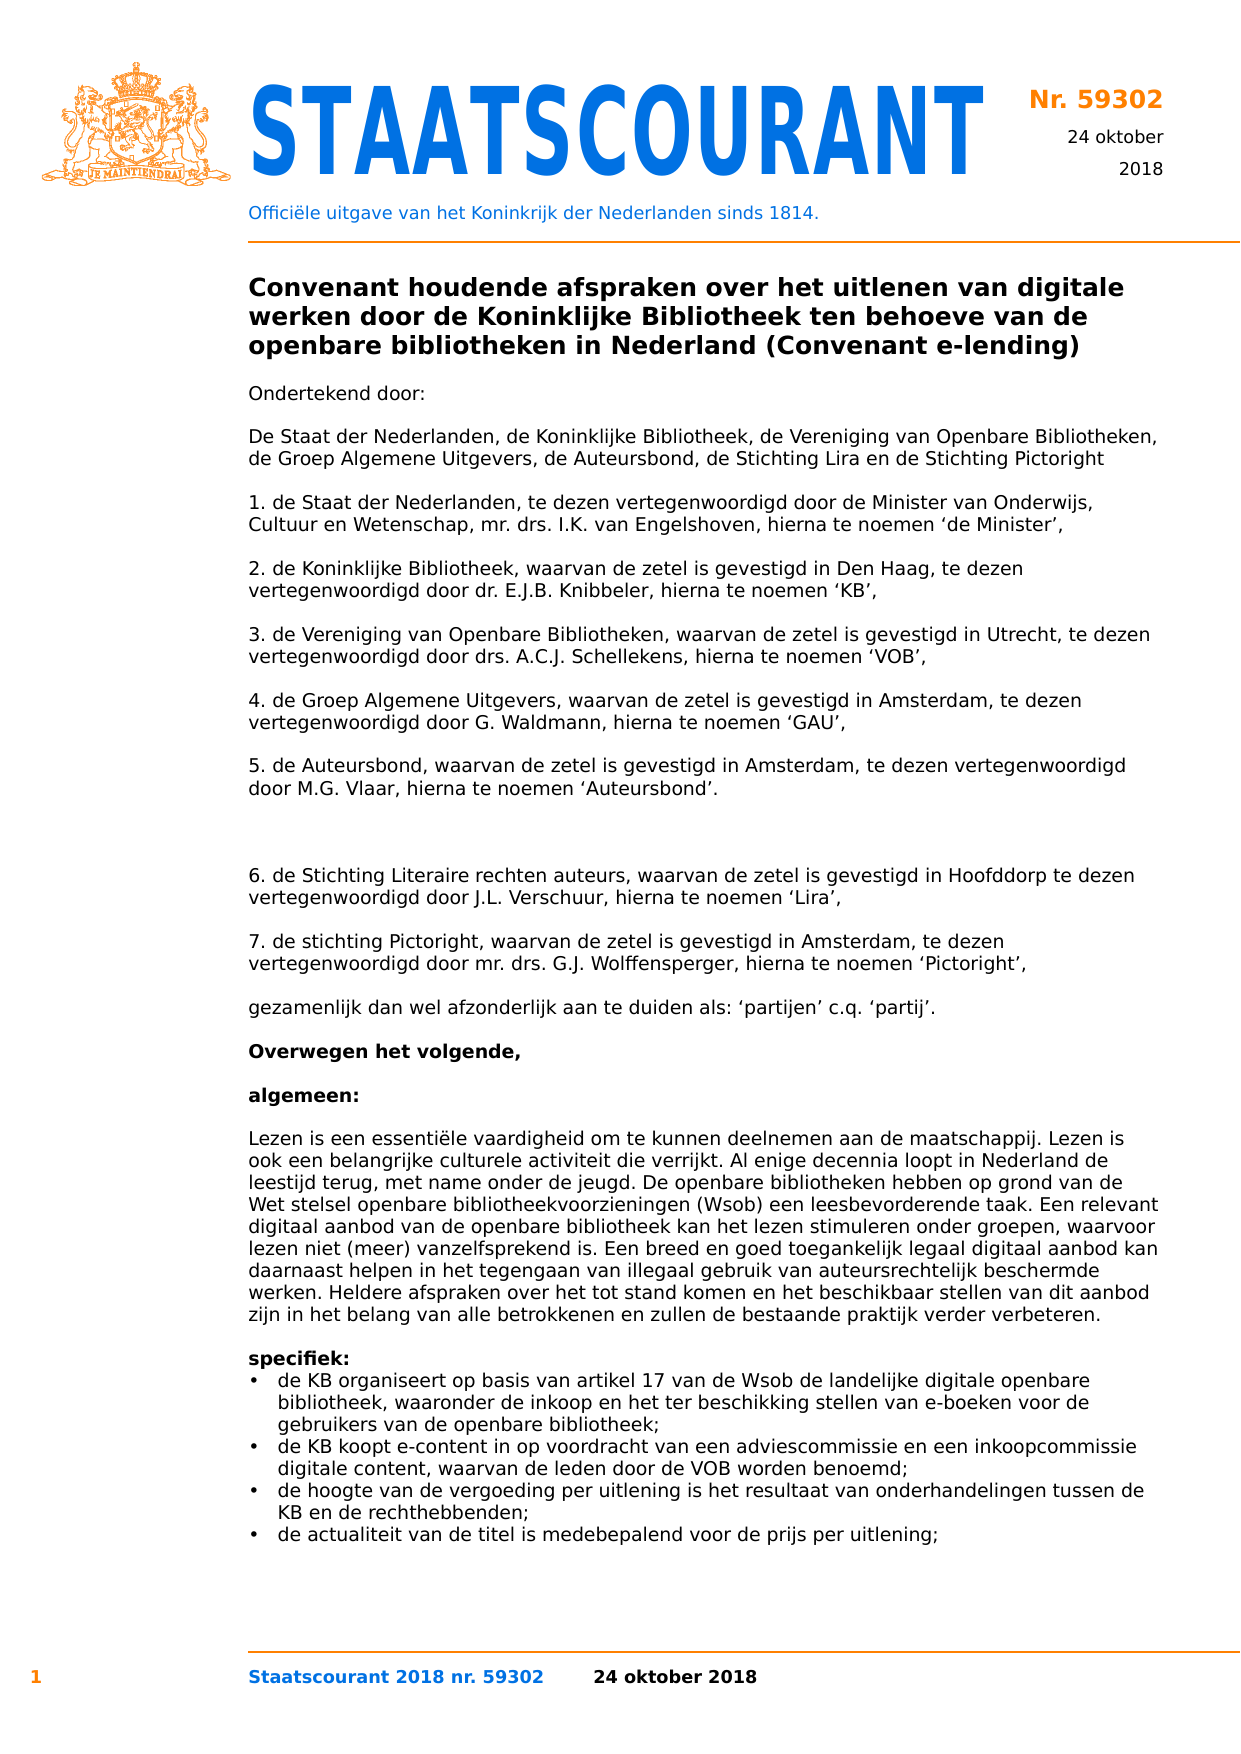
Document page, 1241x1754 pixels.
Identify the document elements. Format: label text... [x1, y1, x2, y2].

text 7. de stichting Pictoright, waarvan de zetel is gevestigd in Amsterdam, te dezen vertegenwoordigd door mr. drs. G.J. Wolffensperger, hierna te noemen ‘Pictoright’, [248, 931, 1163, 975]
table_cell 2018 [998, 153, 1240, 203]
text 3. de Vereniging van Openbare Bibliotheken, waarvan de zetel is gevestigd in Utrecht, te dezen vertegenwoordigd door drs. A.C.J. Schellekens, hierna te noemen ‘VOB’, [248, 624, 1163, 668]
text algemeen: [248, 1084, 1163, 1106]
table_header STAATSCOURANT [248, 62, 998, 203]
text 6. de Stichting Literaire rechten auteurs, waarvan de zetel is gevestigd in Hoofddorp te dezen vertegenwoordigd door J.L. Verschuur, hierna te noemen ‘Lira’, [248, 865, 1163, 909]
text De Staat der Nederlanden, de Koninklijke Bibliotheek, de Vereniging van Openbare Bibliotheken, de Groep Algemene Uitgevers, de Auteursbond, de Stichting Lira en de Stichting Pictoright [248, 426, 1163, 470]
table_cell 24 oktober [998, 121, 1240, 153]
text Overwegen het volgende, [248, 1041, 1163, 1063]
text • de KB organiseert op basis van artikel 17 van de Wsob de landelijke digitale openbare bibliotheek, waaronder de inkoop en het ter beschikking stellen van e-boeken voor de gebruikers van de openbare bibliotheek; [248, 1370, 1163, 1436]
text • de actualiteit van de titel is medebepalend voor de prijs per uitlening; [248, 1524, 1163, 1546]
text Ondertekend door: [248, 382, 1163, 404]
text • de hoogte van de vergoeding per uitlening is het resultaat van onderhandelingen tussen de KB en de rechthebbenden; [248, 1480, 1163, 1524]
text • de KB koopt e-content in op voordracht van een adviescommissie en een inkoopcommissie digitale content, waarvan de leden door de VOB worden benoemd; [248, 1436, 1163, 1480]
table_cell Officiële uitgave van het Koninkrijk der Nederlanden sinds 1814. [248, 203, 1240, 241]
table_header [25, 62, 248, 241]
text 1. de Staat der Nederlanden, te dezen vertegenwoordigd door de Minister van Onderwijs, Cultuur en Wetenschap, mr. drs. I.K. van Engelshoven, hierna te noemen ‘de Minister’, [248, 492, 1163, 536]
text Lezen is een essentiële vaardigheid om te kunnen deelnemen aan de maatschappij. Lezen is ook een belangrijke culturele activiteit die verrijkt. Al enige decennia loopt in Nederland de leestijd terug, met name onder de jeugd. De openbare bibliotheken hebben op grond van de Wet stelsel openbare bibliotheekvoorzieningen (Wsob) een leesbevorderende taak. Een relevant digitaal aanbod van de openbare bibliotheek kan het lezen stimuleren onder groepen, waarvoor lezen niet (meer) vanzelfsprekend is. Een breed en goed toegankelijk legaal digitaal aanbod kan daarnaast helpen in het tegengaan van illegaal gebruik van auteursrechtelijk beschermde werken. Heldere afspraken over het tot stand komen en het beschikbaar stellen van dit aanbod zijn in het belang van alle betrokkenen en zullen de bestaande praktijk verder verbeteren. [248, 1128, 1163, 1326]
text gezamenlijk dan wel afzonderlijk aan te duiden als: ‘partijen’ c.q. ‘partij’. [248, 997, 1163, 1019]
table_header Nr. 59302 [998, 62, 1240, 121]
subtitle Convenant houdende afspraken over het uitlenen van digitale werken door de Koninklijke Bibliotheek ten behoeve van de openbare bibliotheken in Nederland (Convenant e-lending) [248, 273, 1163, 361]
picture [41, 62, 231, 186]
text specifiek: [248, 1348, 1163, 1370]
text 4. de Groep Algemene Uitgevers, waarvan de zetel is gevestigd in Amsterdam, te dezen vertegenwoordigd door G. Waldmann, hierna te noemen ‘GAU’, [248, 689, 1163, 733]
text 2. de Koninklijke Bibliotheek, waarvan de zetel is gevestigd in Den Haag, te dezen vertegenwoordigd door dr. E.J.B. Knibbeler, hierna te noemen ‘KB’, [248, 558, 1163, 602]
text 5. de Auteursbond, waarvan de zetel is gevestigd in Amsterdam, te dezen vertegenwoordigd door M.G. Vlaar, hierna te noemen ‘Auteursbond’. [248, 755, 1163, 799]
